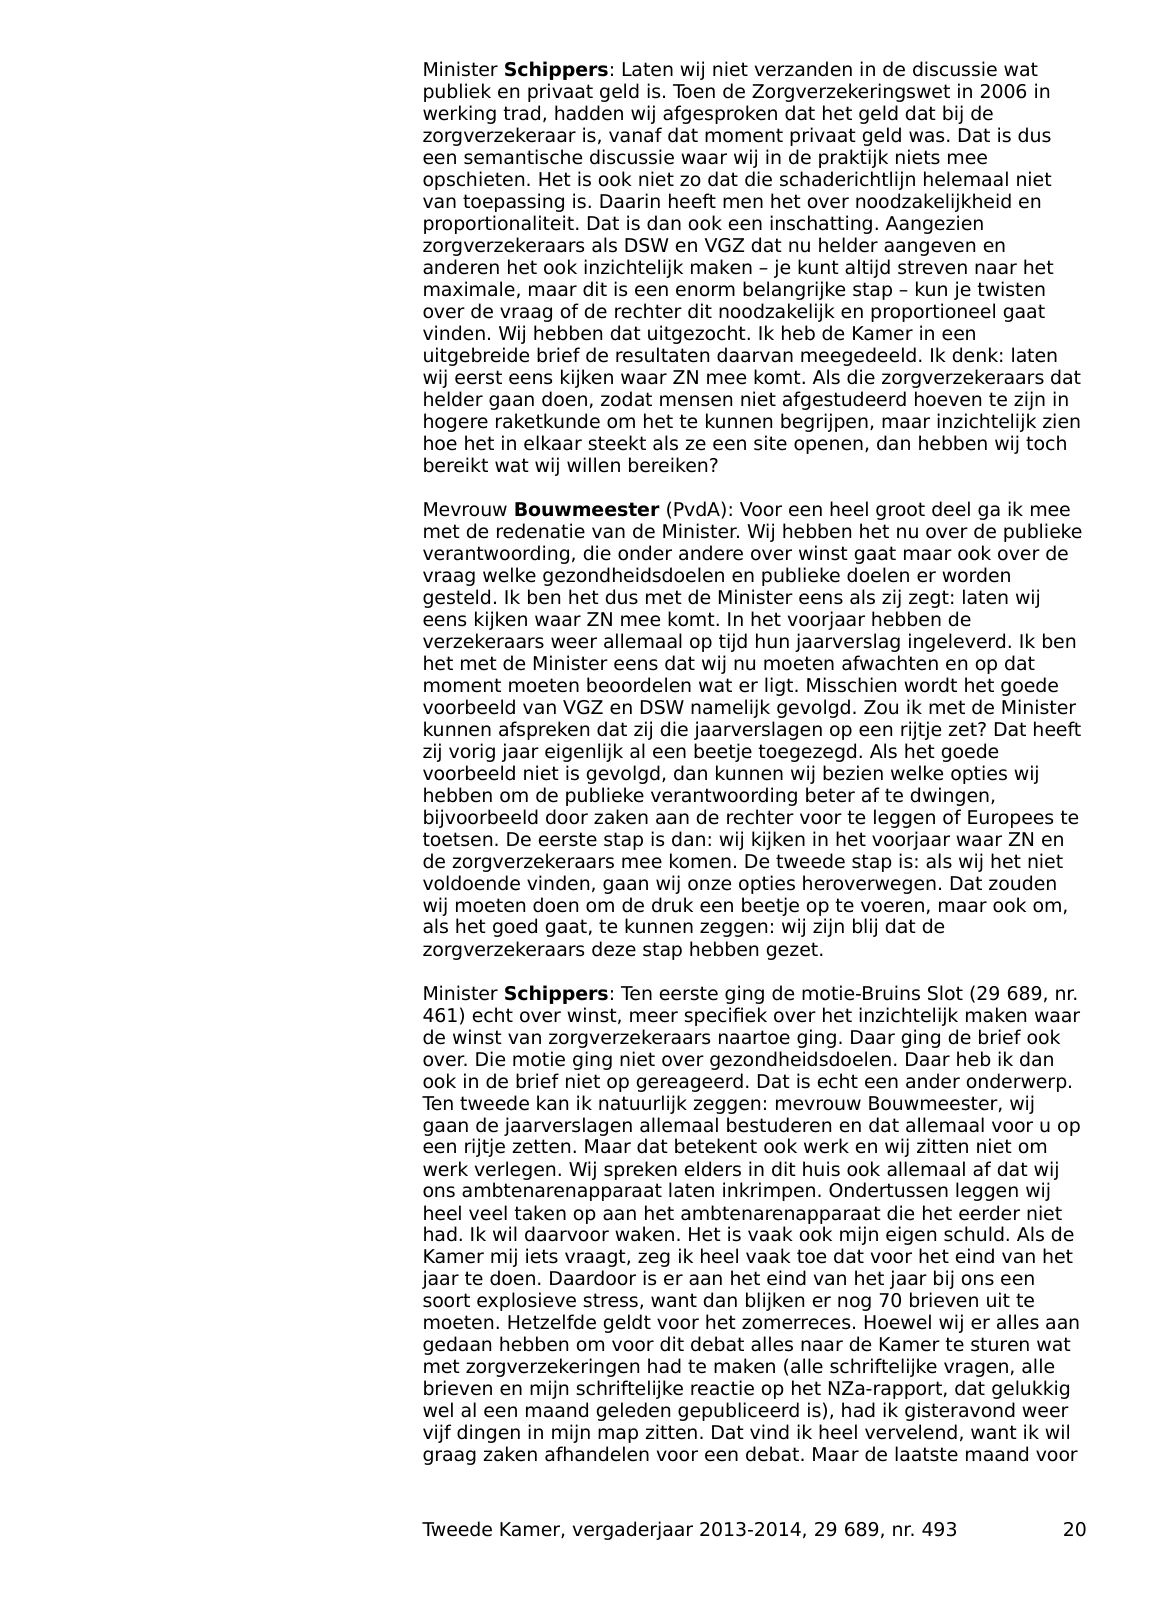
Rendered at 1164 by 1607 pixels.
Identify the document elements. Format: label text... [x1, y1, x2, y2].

text Mevrouw Bouwmeester (PvdA): Voor een heel groot deel ga ik mee met de redenatie van de Minister. Wij hebben het nu over de publieke verantwoording, die onder andere over winst gaat maar ook over de vraag welke gezondheidsdoelen en publieke doelen er worden gesteld. Ik ben het dus met de Minister eens als zij zegt: laten wij eens kijken waar ZN mee komt. In het voorjaar hebben de verzekeraars weer allemaal op tijd hun jaarverslag ingeleverd. Ik ben het met de Minister eens dat wij nu moeten afwachten en op dat moment moeten beoordelen wat er ligt. Misschien wordt het goede voorbeeld van VGZ en DSW namelijk gevolgd. Zou ik met de Minister kunnen afspreken dat zij die jaarverslagen op een rijtje zet? Dat heeft zij vorig jaar eigenlijk al een beetje toegezegd. Als het goede voorbeeld niet is gevolgd, dan kunnen wij bezien welke opties wij hebben om de publieke verantwoording beter af te dwingen, bijvoorbeeld door zaken aan de rechter voor te leggen of Europees te toetsen. De eerste stap is dan: wij kijken in het voorjaar waar ZN en de zorgverzekeraars mee komen. De tweede stap is: als wij het niet voldoende vinden, gaan wij onze opties heroverwegen. Dat zouden wij moeten doen om de druk een beetje op te voeren, maar ook om, als het goed gaat, te kunnen zeggen: wij zijn blij dat de zorgverzekeraars deze stap hebben gezet. [422, 499, 1087, 960]
text Minister Schippers: Laten wij niet verzanden in de discussie wat publiek en privaat geld is. Toen de Zorgverzekeringswet in 2006 in werking trad, hadden wij afgesproken dat het geld dat bij de zorgverzekeraar is, vanaf dat moment privaat geld was. Dat is dus een semantische discussie waar wij in de praktijk niets mee opschieten. Het is ook niet zo dat die schaderichtlijn helemaal niet van toepassing is. Daarin heeft men het over noodzakelijkheid en proportionaliteit. Dat is dan ook een inschatting. Aangezien zorgverzekeraars als DSW en VGZ dat nu helder aangeven en anderen het ook inzichtelijk maken – je kunt altijd streven naar het maximale, maar dit is een enorm belangrijke stap – kun je twisten over de vraag of de rechter dit noodzakelijk en proportioneel gaat vinden. Wij hebben dat uitgezocht. Ik heb de Kamer in een uitgebreide brief de resultaten daarvan meegedeeld. Ik denk: laten wij eerst eens kijken waar ZN mee komt. Als die zorgverzekeraars dat helder gaan doen, zodat mensen niet afgestudeerd hoeven te zijn in hogere raketkunde om het te kunnen begrijpen, maar inzichtelijk zien hoe het in elkaar steekt als ze een site openen, dan hebben wij toch bereikt wat wij willen bereiken? [422, 59, 1087, 477]
text Minister Schippers: Ten eerste ging de motie-Bruins Slot (29 689, nr. 461) echt over winst, meer specifiek over het inzichtelijk maken waar de winst van zorgverzekeraars naartoe ging. Daar ging de brief ook over. Die motie ging niet over gezondheidsdoelen. Daar heb ik dan ook in de brief niet op gereageerd. Dat is echt een ander onderwerp. Ten tweede kan ik natuurlijk zeggen: mevrouw Bouwmeester, wij gaan de jaarverslagen allemaal bestuderen en dat allemaal voor u op een rijtje zetten. Maar dat betekent ook werk en wij zitten niet om werk verlegen. Wij spreken elders in dit huis ook allemaal af dat wij ons ambtenarenapparaat laten inkrimpen. Ondertussen leggen wij heel veel taken op aan het ambtenarenapparaat die het eerder niet had. Ik wil daarvoor waken. Het is vaak ook mijn eigen schuld. Als de Kamer mij iets vraagt, zeg ik heel vaak toe dat voor het eind van het jaar te doen. Daardoor is er aan het eind van het jaar bij ons een soort explosieve stress, want dan blijken er nog 70 brieven uit te moeten. Hetzelfde geldt voor het zomerreces. Hoewel wij er alles aan gedaan hebben om voor dit debat alles naar de Kamer te sturen wat met zorgverzekeringen had te maken (alle schriftelijke vragen, alle brieven en mijn schriftelijke reactie op het NZa-rapport, dat gelukkig wel al een maand geleden gepubliceerd is), had ik gisteravond weer vijf dingen in mijn map zitten. Dat vind ik heel vervelend, want ik wil graag zaken afhandelen voor een debat. Maar de laatste maand voor [422, 983, 1087, 1466]
